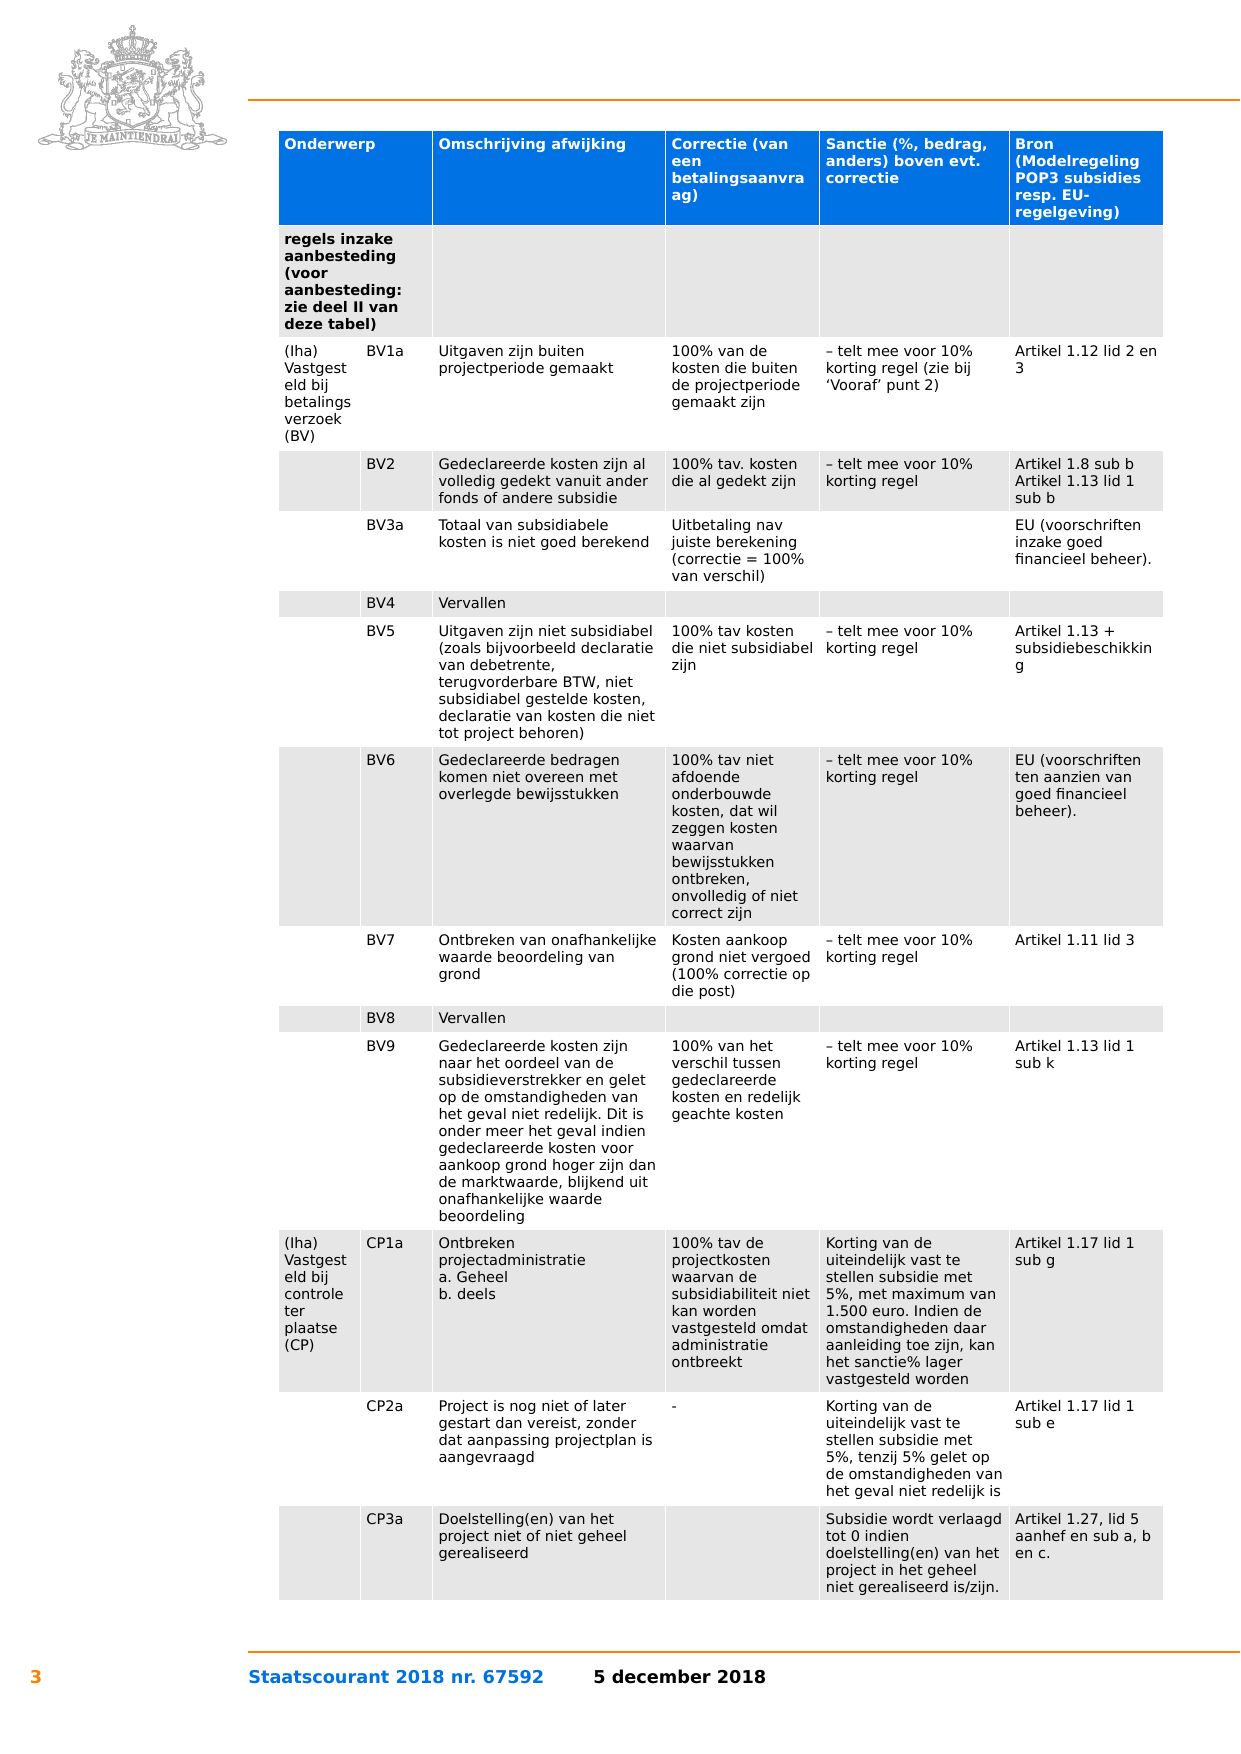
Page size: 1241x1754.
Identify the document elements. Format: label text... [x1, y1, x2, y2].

table_cell [666, 591, 819, 617]
table_cell [279, 618, 360, 746]
table_cell Korting van de uiteindelijk vast te stellen subsidie met 5%, tenzij 5% gelet op de omstandigheden van het geval niet redelijk is [820, 1394, 1009, 1505]
table_cell [820, 512, 1009, 589]
table_cell Artikel 1.8 sub b Artikel 1.13 lid 1 sub b [1010, 451, 1163, 511]
table_cell Subsidie wordt verlaagd tot 0 indien doelstelling(en) van het project in het geheel niet gerealiseerd is/zijn. [820, 1506, 1009, 1600]
table_cell 100% van het verschil tussen gedeclareerde kosten en redelijk geachte kosten [666, 1033, 819, 1229]
table_cell 100% tav kosten die niet subsidiabel zijn [666, 618, 819, 746]
table_cell Gedeclareerde kosten zijn naar het oordeel van de subsidieverstrekker en gelet op de omstandigheden van het geval niet redelijk. Dit is onder meer het geval indien gedeclareerde kosten voor aankoop grond hoger zijn dan de marktwaarde, blijkend uit onafhankelijke waarde beoordeling [433, 1033, 665, 1229]
table_cell – telt mee voor 10% korting regel [820, 618, 1009, 746]
table_cell – telt mee voor 10% korting regel [820, 451, 1009, 511]
table_cell Artikel 1.12 lid 2 en 3 [1010, 339, 1163, 450]
table_cell BV2 [361, 451, 432, 511]
table_cell [433, 226, 665, 337]
table_cell - [666, 1394, 819, 1505]
table_cell [279, 1506, 360, 1600]
table_cell [666, 1006, 819, 1032]
table_cell Uitbetaling nav juiste berekening (correctie = 100% van verschil) [666, 512, 819, 589]
table_cell – telt mee voor 10% korting regel [820, 747, 1009, 926]
table_cell [1010, 591, 1163, 617]
table_cell BV6 [361, 747, 432, 926]
table_cell EU (voorschriften inzake goed financieel beheer). [1010, 512, 1163, 589]
table_cell Totaal van subsidiabele kosten is niet goed berekend [433, 512, 665, 589]
table_cell Gedeclareerde bedragen komen niet overeen met overlegde bewijsstukken [433, 747, 665, 926]
table_header Bron (Modelregeling POP3 subsidies resp. EU-regelgeving) [1010, 131, 1163, 225]
table_cell CP1a [361, 1230, 432, 1392]
table_cell – telt mee voor 10% korting regel [820, 928, 1009, 1005]
table_cell BV3a [361, 512, 432, 589]
table_cell – telt mee voor 10% korting regel [820, 1033, 1009, 1229]
table_cell Artikel 1.17 lid 1 sub e [1010, 1394, 1163, 1505]
table_cell BV8 [361, 1006, 432, 1032]
table_cell [279, 747, 360, 926]
table_cell Ontbreken van onafhankelijke waarde beoordeling van grond [433, 928, 665, 1005]
table_cell [666, 226, 819, 337]
table_cell BV4 [361, 591, 432, 617]
table_cell Artikel 1.13 lid 1 sub k [1010, 1033, 1163, 1229]
table_cell EU (voorschriften ten aanzien van goed financieel beheer). [1010, 747, 1163, 926]
table_cell Uitgaven zijn buiten projectperiode gemaakt [433, 339, 665, 450]
table_header Onderwerp [279, 131, 432, 225]
table_cell Artikel 1.11 lid 3 [1010, 928, 1163, 1005]
table_cell [820, 226, 1009, 337]
table_cell CP3a [361, 1506, 432, 1600]
table_cell [820, 591, 1009, 617]
table_cell BV5 [361, 618, 432, 746]
table_cell Artikel 1.13 + subsidiebeschikking [1010, 618, 1163, 746]
table_cell Artikel 1.27, lid 5 aanhef en sub a, b en c. [1010, 1506, 1163, 1600]
table_cell [279, 1394, 360, 1505]
table_cell [279, 451, 360, 511]
table_cell Ontbreken projectadministratie a. Geheel b. deels [433, 1230, 665, 1392]
table_cell Kosten aankoop grond niet vergoed (100% correctie op die post) [666, 928, 819, 1005]
table_cell [279, 591, 360, 617]
table_cell [279, 928, 360, 1005]
table_cell 100% tav de projectkosten waarvan de subsidiabiliteit niet kan worden vastgesteld omdat administratie ontbreekt [666, 1230, 819, 1392]
table_cell (Iha) Vastgesteld bij controle ter plaatse (CP) [279, 1230, 360, 1392]
table_header Sanctie (%, bedrag, anders) boven evt. correctie [820, 131, 1009, 225]
table_cell 100% tav. kosten die al gedekt zijn [666, 451, 819, 511]
table_cell [666, 1506, 819, 1600]
table_cell 100% van de kosten die buiten de projectperiode gemaakt zijn [666, 339, 819, 450]
picture [38, 25, 227, 150]
table_cell 100% tav niet afdoende onderbouwde kosten, dat wil zeggen kosten waarvan bewijsstukken ontbreken, onvolledig of niet correct zijn [666, 747, 819, 926]
table_cell BV9 [361, 1033, 432, 1229]
table_cell [279, 1033, 360, 1229]
table_cell Vervallen [433, 1006, 665, 1032]
table_cell [279, 512, 360, 589]
table_cell regels inzake aanbesteding (voor aanbesteding: zie deel II van deze tabel) [279, 226, 432, 337]
table_cell Artikel 1.17 lid 1 sub g [1010, 1230, 1163, 1392]
table_cell [820, 1006, 1009, 1032]
table_cell Gedeclareerde kosten zijn al volledig gedekt vanuit ander fonds of andere subsidie [433, 451, 665, 511]
table_cell BV7 [361, 928, 432, 1005]
table_cell Uitgaven zijn niet subsidiabel (zoals bijvoorbeeld declaratie van debetrente, terugvorderbare BTW, niet subsidiabel gestelde kosten, declaratie van kosten die niet tot project behoren) [433, 618, 665, 746]
table_cell [1010, 1006, 1163, 1032]
table_cell CP2a [361, 1394, 432, 1505]
table_cell [279, 1006, 360, 1032]
table_cell Doelstelling(en) van het project niet of niet geheel gerealiseerd [433, 1506, 665, 1600]
table_cell Korting van de uiteindelijk vast te stellen subsidie met 5%, met maximum van 1.500 euro. Indien de omstandigheden daar aanleiding toe zijn, kan het sanctie% lager vastgesteld worden [820, 1230, 1009, 1392]
table_header Correctie (van een betalingsaanvraag) [666, 131, 819, 225]
table_cell – telt mee voor 10% korting regel (zie bij ‘Vooraf’ punt 2) [820, 339, 1009, 450]
table_cell (Iha) Vastgesteld bij betalingsverzoek (BV) [279, 339, 360, 450]
table_cell Vervallen [433, 591, 665, 617]
table_header Omschrijving afwijking [433, 131, 665, 225]
table_cell BV1a [361, 339, 432, 450]
table_cell [1010, 226, 1163, 337]
table_cell Project is nog niet of later gestart dan vereist, zonder dat aanpassing projectplan is aangevraagd [433, 1394, 665, 1505]
